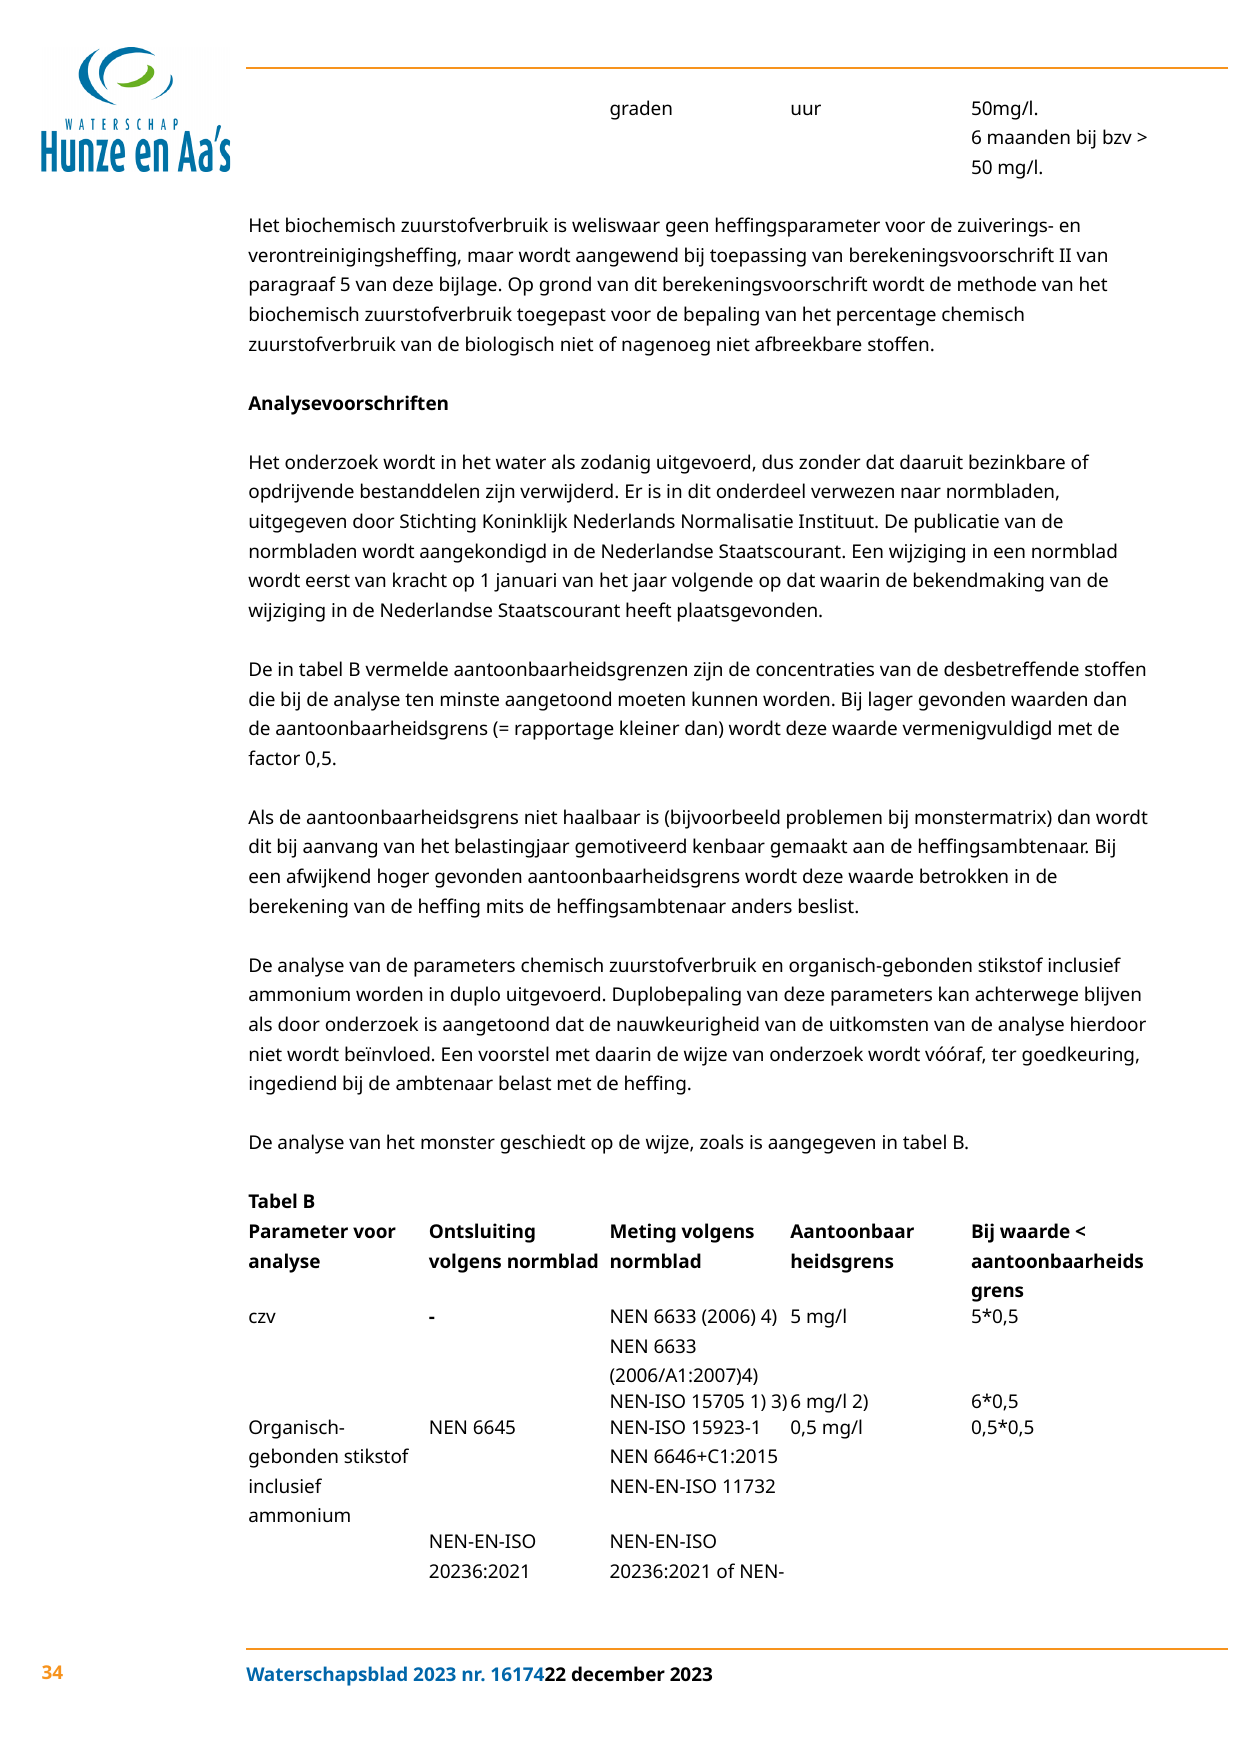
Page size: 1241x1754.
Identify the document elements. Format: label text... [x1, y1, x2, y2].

picture [41, 47, 231, 172]
table_cell 5*0,5 [971, 1303, 1152, 1388]
table_cell [971, 1529, 1152, 1584]
picture [47, 154, 51, 172]
text De analyse van de parameters chemisch zuurstofverbruik en organisch-gebonden stikstof inclusief ammonium worden in duplo uitgevoerd. Duplobepaling van deze parameters kan achterwege blijven als door onderzoek is aangetoond dat de nauwkeurigheid van de uitkomsten van de analyse hierdoor niet wordt beïnvloed. Een voorstel met daarin de wijze van onderzoek wordt vóóraf, ter goedkeuring, ingediend bij de ambtenaar belast met de heffing. [248, 952, 1152, 1096]
text Als de aantoonbaarheidsgrens niet haalbaar is (bijvoorbeeld problemen bij monstermatrix) dan wordt dit bij aanvang van het belastingjaar gemotiveerd kenbaar gemaakt aan de heffingsambtenaar. Bij een afwijkend hoger gevonden aantoonbaarheidsgrens wordt deze waarde betrokken in de berekening van de heffing mits de heffingsambtenaar anders beslist. [248, 804, 1152, 919]
table_cell [429, 95, 609, 180]
table_cell [790, 1529, 971, 1584]
table_cell 0,5 mg/l [790, 1414, 971, 1528]
text Het biochemisch zuurstofverbruik is weliswaar geen heffingsparameter voor de zuiverings- en verontreinigingsheffing, maar wordt aangewend bij toepassing van berekeningsvoorschrift II van paragraaf 5 van deze bijlage. Op grond van dit berekeningsvoorschrift wordt de methode van het biochemisch zuurstofverbruik toegepast voor de bepaling van het percentage chemisch zuurstofverbruik van de biologisch niet of nagenoeg niet afbreekbare stoffen. [248, 212, 1152, 357]
table_cell [429, 1388, 609, 1414]
table_cell [248, 1529, 429, 1584]
text De in tabel B vermelde aantoonbaarheidsgrenzen zijn de concentraties van de desbetreffende stoffen die bij de analyse ten minste aangetoond moeten kunnen worden. Bij lager gevonden waarden dan de aantoonbaarheidsgrens (= rapportage kleiner dan) wordt deze waarde vermenigvuldigd met de factor 0,5. [248, 656, 1152, 771]
table_cell 5 mg/l [790, 1303, 971, 1388]
table_header Meting volgens normblad [609, 1219, 790, 1303]
table_cell NEN 6633 (2006) 4) NEN 6633 (2006/A1:2007)4) [609, 1303, 790, 1388]
table_cell 6*0,5 [971, 1388, 1152, 1414]
picture [183, 163, 191, 172]
table_cell graden [609, 95, 790, 180]
text Het onderzoek wordt in het water als zodanig uitgevoerd, dus zonder dat daaruit bezinkbare of opdrijvende bestanddelen zijn verwijderd. Er is in dit onderdeel verwezen naar normbladen, uitgegeven door Stichting Koninklijk Nederlands Normalisatie Instituut. De publicatie van de normbladen wordt aangekondigd in de Nederlandse Staatscourant. Een wijziging in een normblad wordt eerst van kracht op 1 januari van het jaar volgende op dat waarin de bekendmaking van de wijziging in de Nederlandse Staatscourant heeft plaatsgevonden. [248, 449, 1152, 623]
picture [226, 145, 231, 156]
table_cell 0,5*0,5 [971, 1414, 1152, 1528]
table_cell - [429, 1303, 609, 1388]
text De analyse van het monster geschiedt op de wijze, zoals is aangegeven in tabel B. [248, 1129, 1152, 1155]
table_cell NEN-EN-ISO 20236:2021 [429, 1529, 609, 1584]
table_cell NEN-ISO 15705 1) 3) [609, 1388, 790, 1414]
table_header Parameter voor analyse [248, 1219, 429, 1303]
table_cell 6 mg/l 2) [790, 1388, 971, 1414]
table_cell 50mg/l. 6 maanden bij bzv > 50 mg/l. [971, 95, 1152, 180]
table_cell [248, 1388, 429, 1414]
table_cell [248, 95, 429, 180]
table_cell NEN-EN-ISO 20236:2021 of NEN- [609, 1529, 790, 1584]
table_header Bij waarde < aantoonbaarheidsgrens [971, 1219, 1152, 1303]
table_header Aantoonbaar heidsgrens [790, 1219, 971, 1303]
table_cell Organisch- gebonden stikstof inclusief ammonium [248, 1414, 429, 1528]
text Tabel B [248, 1189, 1152, 1214]
text Analysevoorschriften [248, 390, 1152, 416]
table_cell NEN-ISO 15923-1 NEN 6646+C1:2015 NEN-EN-ISO 11732 [609, 1414, 790, 1528]
table_cell uur [790, 95, 971, 180]
table_header Ontsluiting volgens normblad [429, 1219, 609, 1303]
table_cell NEN 6645 [429, 1414, 609, 1528]
table_cell czv [248, 1303, 429, 1388]
